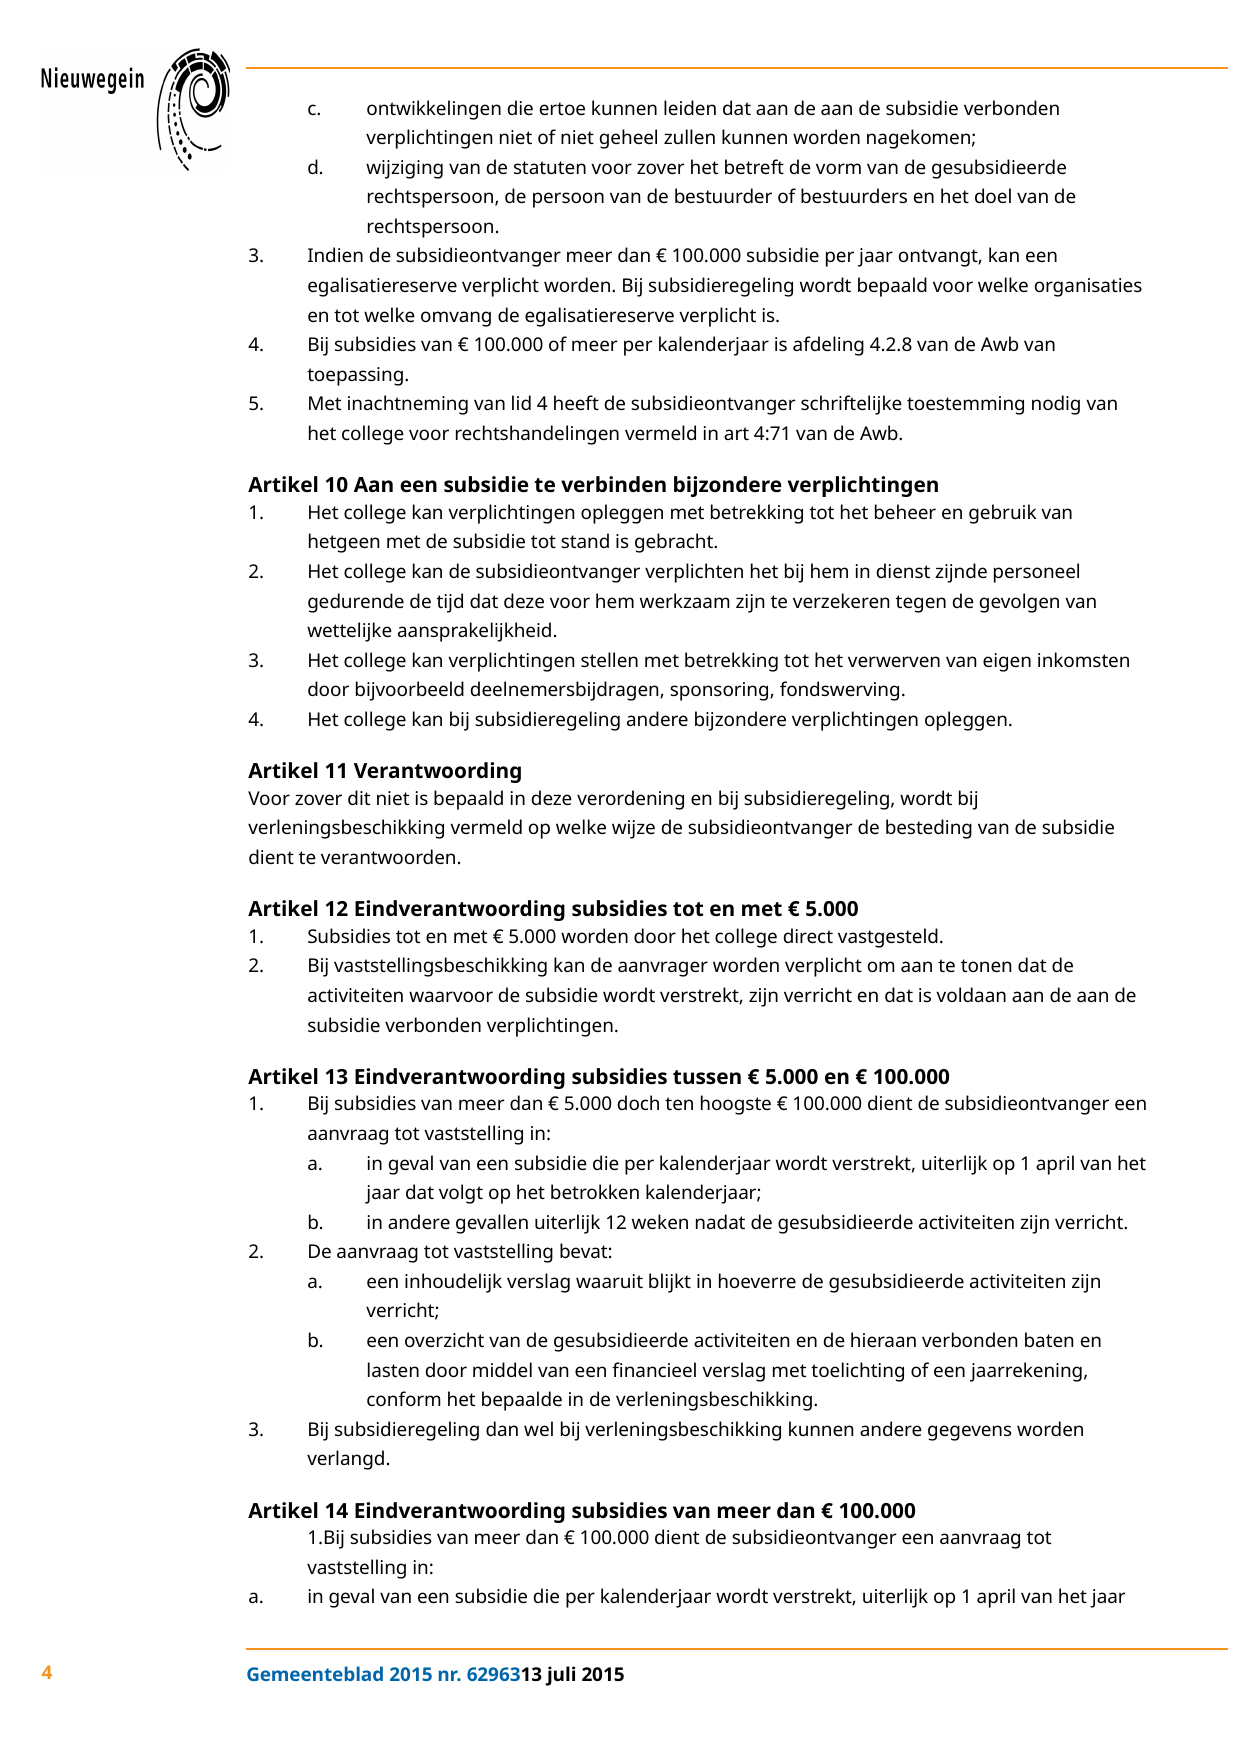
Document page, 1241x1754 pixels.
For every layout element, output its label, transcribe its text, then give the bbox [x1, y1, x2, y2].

list een inhoudelijk verslag waaruit blijkt in hoeverre de gesubsidieerde activiteiten zijn verricht; [307, 1268, 1152, 1323]
list Bij subsidies van meer dan € 5.000 doch ten hoogste € 100.000 dient de subsidieontvanger een aanvraag tot vaststelling in: [248, 1091, 1152, 1146]
list Subsidies tot en met € 5.000 worden door het college direct vastgesteld. [248, 923, 1152, 949]
list in geval van een subsidie die per kalenderjaar wordt verstrekt, uiterlijk op 1 april van het jaar dat volgt op het betrokken kalenderjaar; [307, 1150, 1152, 1205]
text Artikel 10 Aan een subsidie te verbinden bijzondere verplichtingen [248, 471, 1152, 499]
text Artikel 11 Verantwoording [248, 757, 1152, 785]
text Artikel 13 Eindverantwoording subsidies tussen € 5.000 en € 100.000 [248, 1062, 1152, 1091]
list ontwikkelingen die ertoe kunnen leiden dat aan de aan de subsidie verbonden verplichtingen niet of niet geheel zullen kunnen worden nagekomen; [307, 95, 1152, 150]
text Artikel 12 Eindverantwoording subsidies tot en met € 5.000 [248, 894, 1152, 923]
list Bij subsidies van € 100.000 of meer per kalenderjaar is afdeling 4.2.8 van de Awb van toepassing. [248, 331, 1152, 387]
text Voor zover dit niet is bepaald in deze verordening en bij subsidieregeling, wordt bij verleningsbeschikking vermeld op welke wijze de subsidieontvanger de besteding van de subsidie dient te verantwoorden. [248, 785, 1152, 870]
text Artikel 14 Eindverantwoording subsidies van meer dan € 100.000 [248, 1496, 1152, 1524]
list Het college kan verplichtingen opleggen met betrekking tot het beheer en gebruik van hetgeen met de subsidie tot stand is gebracht. [248, 499, 1152, 554]
list een overzicht van de gesubsidieerde activiteiten en de hieraan verbonden baten en lasten door middel van een financieel verslag met toelichting of een jaarrekening, conform het bepaalde in de verleningsbeschikking. [307, 1327, 1152, 1412]
list Met inachtneming van lid 4 heeft de subsidieontvanger schriftelijke toestemming nodig van het college voor rechtshandelingen vermeld in art 4:71 van de Awb. [248, 391, 1152, 446]
list wijziging van de statuten voor zover het betreft de vorm van de gesubsidieerde rechtspersoon, de persoon van de bestuurder of bestuurders en het doel van de rechtspersoon. [307, 154, 1152, 239]
list Het college kan de subsidieontvanger verplichten het bij hem in dienst zijnde personeel gedurende de tijd dat deze voor hem werkzaam zijn te verzekeren tegen de gevolgen van wettelijke aansprakelijkheid. [248, 558, 1152, 643]
picture [41, 47, 231, 172]
list 1.Bij subsidies van meer dan € 100.000 dient de subsidieontvanger een aanvraag tot vaststelling in: [248, 1524, 1152, 1580]
list in andere gevallen uiterlijk 12 weken nadat de gesubsidieerde activiteiten zijn verricht. [307, 1209, 1152, 1235]
list De aanvraag tot vaststelling bevat: [248, 1238, 1152, 1264]
list Bij subsidieregeling dan wel bij verleningsbeschikking kunnen andere gegevens worden verlangd. [248, 1416, 1152, 1471]
list Bij vaststellingsbeschikking kan de aanvrager worden verplicht om aan te tonen dat de activiteiten waarvoor de subsidie wordt verstrekt, zijn verricht en dat is voldaan aan de aan de subsidie verbonden verplichtingen. [248, 953, 1152, 1037]
list Indien de subsidieontvanger meer dan € 100.000 subsidie per jaar ontvangt, kan een egalisatiereserve verplicht worden. Bij subsidieregeling wordt bepaald voor welke organisaties en tot welke omvang de egalisatiereserve verplicht is. [248, 243, 1152, 328]
list Het college kan verplichtingen stellen met betrekking tot het verwerven van eigen inkomsten door bijvoorbeeld deelnemersbijdragen, sponsoring, fondswerving. [248, 647, 1152, 702]
list Het college kan bij subsidieregeling andere bijzondere verplichtingen opleggen. [248, 706, 1152, 732]
list in geval van een subsidie die per kalenderjaar wordt verstrekt, uiterlijk op 1 april van het jaar [248, 1584, 1152, 1609]
